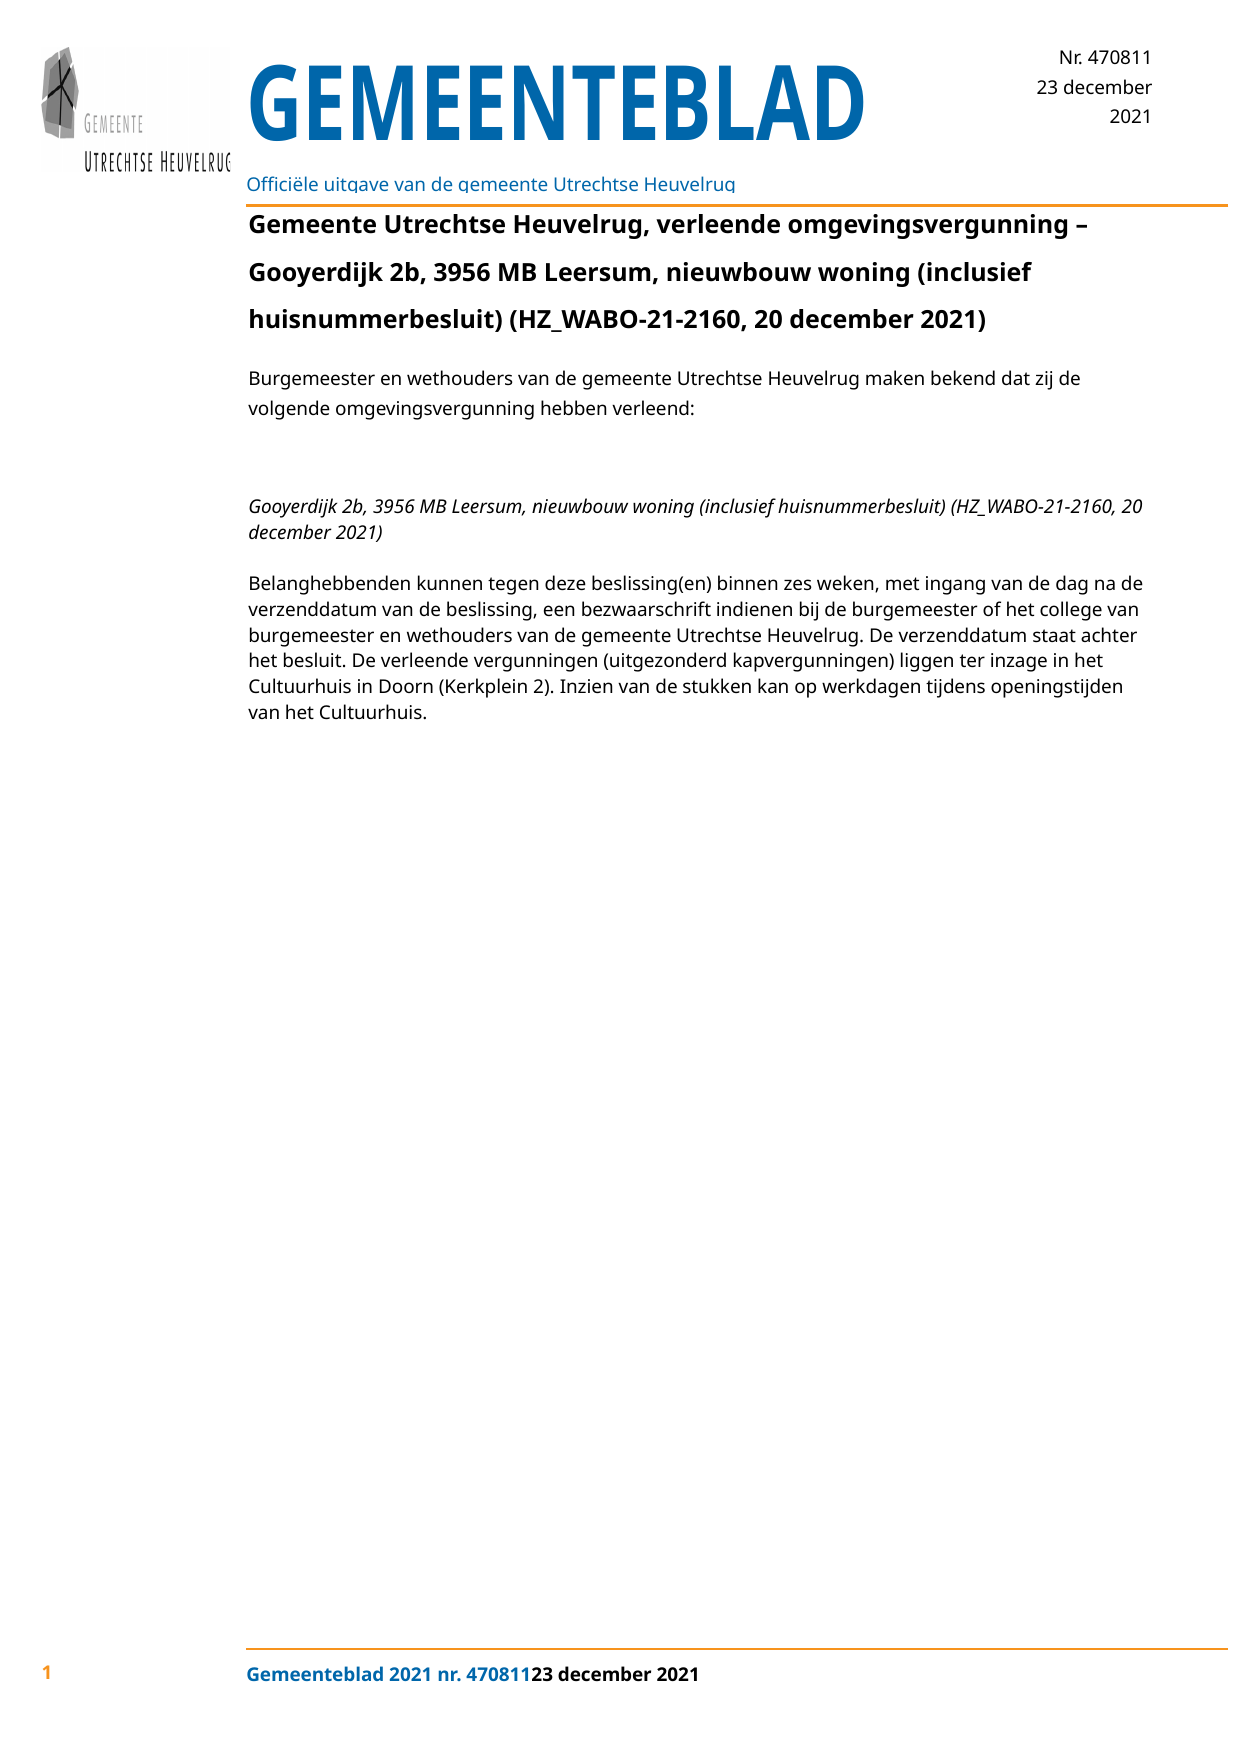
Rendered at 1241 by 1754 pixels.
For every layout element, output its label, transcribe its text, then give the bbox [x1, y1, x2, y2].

text Burgemeester en wethouders van de gemeente Utrechtse Heuvelrug maken bekend dat zij de volgende omgevingsvergunning hebben verleend: [248, 366, 1152, 421]
text Belanghebbenden kunnen tegen deze beslissing(en) binnen zes weken, met ingang van de dag na de verzenddatum van de beslissing, een bezwaarschrift indienen bij de burgemeester of het college van burgemeester en wethouders van de gemeente Utrechtse Heuvelrug. De verzenddatum staat achter het besluit. De verleende vergunningen (uitgezonderd kapvergunningen) liggen ter inzage in het Cultuurhuis in Doorn (Kerkplein 2). Inzien van de stukken kan op werkdagen tijdens openingstijden van het Cultuurhuis. [248, 571, 1152, 725]
picture [41, 47, 231, 172]
text Gooyerdijk 2b, 3956 MB Leersum, nieuwbouw woning (inclusief huisnummerbesluit) (HZ_WABO-21-2160, 20 december 2021) [248, 493, 1152, 545]
text Gemeente Utrechtse Heuvelrug, verleende omgevingsvergunning – Gooyerdijk 2b, 3956 MB Leersum, nieuwbouw woning (inclusief huisnummerbesluit) (HZ_WABO-21-2160, 20 december 2021) [248, 207, 1152, 336]
